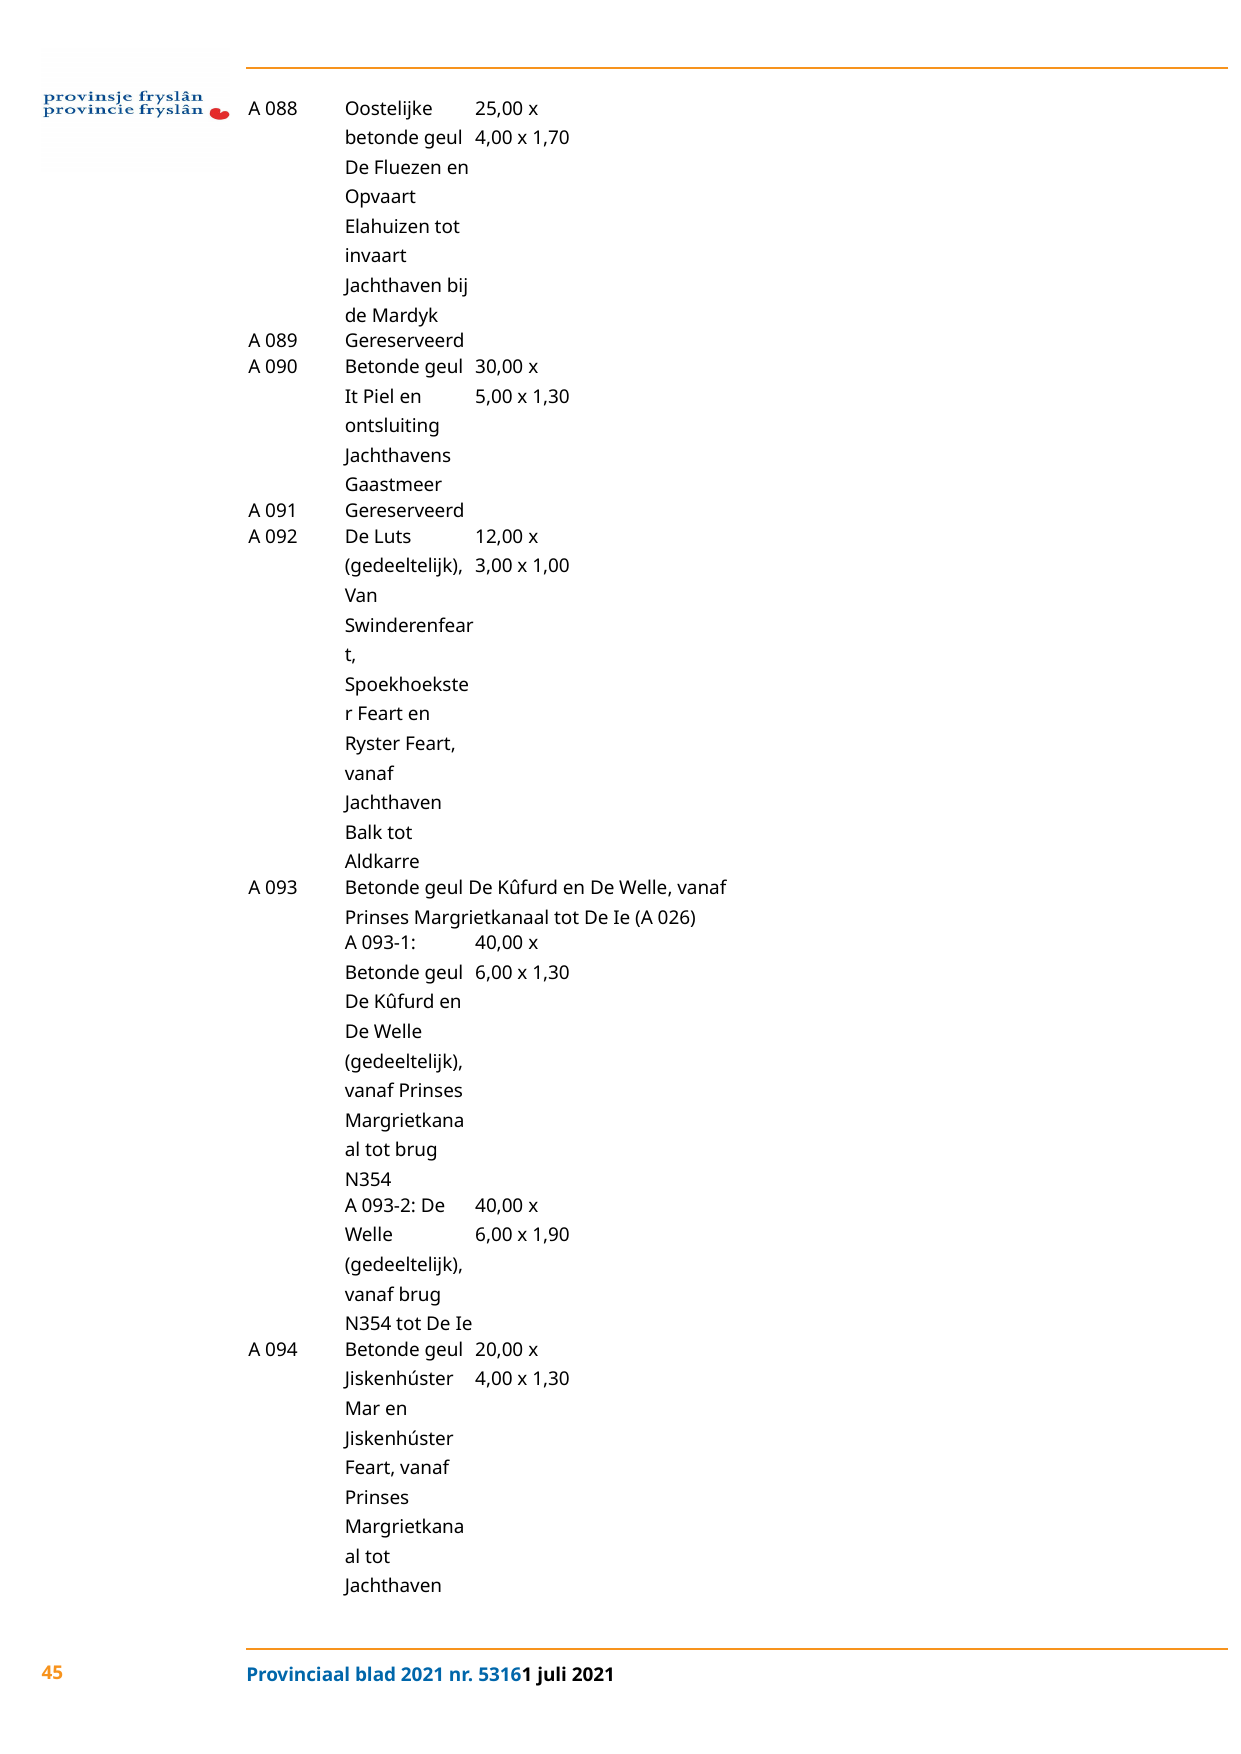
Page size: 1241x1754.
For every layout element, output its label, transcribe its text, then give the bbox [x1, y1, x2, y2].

table_cell [668, 1192, 765, 1336]
table_cell [572, 1336, 668, 1598]
table_cell [668, 353, 765, 497]
table_cell [572, 1192, 668, 1336]
table_cell 40,00 x 6,00 x 1,30 [475, 930, 572, 1192]
table_cell 12,00 x 3,00 x 1,00 [475, 523, 572, 874]
table_cell 30,00 x 5,00 x 1,30 [475, 353, 572, 497]
table_cell De Luts (gedeeltelijk), Van Swinderenfeart, Spoekhoekster Feart en Ryster Feart, vanaf Jachthaven Balk tot Aldkarre [345, 523, 475, 874]
table_cell Gereserveerd [345, 328, 475, 353]
table_cell A 089 [248, 328, 344, 353]
table_cell [668, 95, 765, 328]
table_cell [668, 498, 765, 523]
table_cell A 093-1: Betonde geul De Kûfurd en De Welle (gedeeltelijk), vanaf Prinses Margrietkanaal tot brug N354 [345, 930, 475, 1192]
table_cell A 093-2: De Welle (gedeeltelijk), vanaf brug N354 tot De Ie [345, 1192, 475, 1336]
table_cell 25,00 x 4,00 x 1,70 [475, 95, 572, 328]
table_cell [572, 498, 668, 523]
table_cell [668, 930, 765, 1192]
table_cell [572, 95, 668, 328]
table_cell A 094 [248, 1336, 344, 1598]
table_cell Betonde geul Jiskenhúster Mar en Jiskenhúster Feart, vanaf Prinses Margrietkanaal tot Jachthaven [345, 1336, 475, 1598]
table_cell Betonde geul De Kûfurd en De Welle, vanaf Prinses Margrietkanaal tot De Ie (A 026) [345, 874, 765, 929]
table_cell [572, 523, 668, 874]
table_cell [572, 328, 668, 353]
table_cell [668, 328, 765, 353]
table_cell [668, 523, 765, 874]
table_cell Oostelijke betonde geul De Fluezen en Opvaart Elahuizen tot invaart Jachthaven bij de Mardyk [345, 95, 475, 328]
table_cell [668, 1336, 765, 1598]
table_cell A 092 [248, 523, 344, 874]
table_cell [572, 930, 668, 1192]
table_cell 40,00 x 6,00 x 1,90 [475, 1192, 572, 1336]
table_cell A 088 [248, 95, 344, 328]
table_cell A 090 [248, 353, 344, 497]
table_cell [475, 498, 572, 523]
table_cell 20,00 x 4,00 x 1,30 [475, 1336, 572, 1598]
table_cell A 091 [248, 498, 344, 523]
table_cell [475, 328, 572, 353]
picture [41, 47, 231, 172]
table_cell Betonde geul It Piel en ontsluiting Jachthavens Gaastmeer [345, 353, 475, 497]
table_cell [572, 353, 668, 497]
table_cell Gereserveerd [345, 498, 475, 523]
table_cell A 093 [248, 874, 344, 1336]
